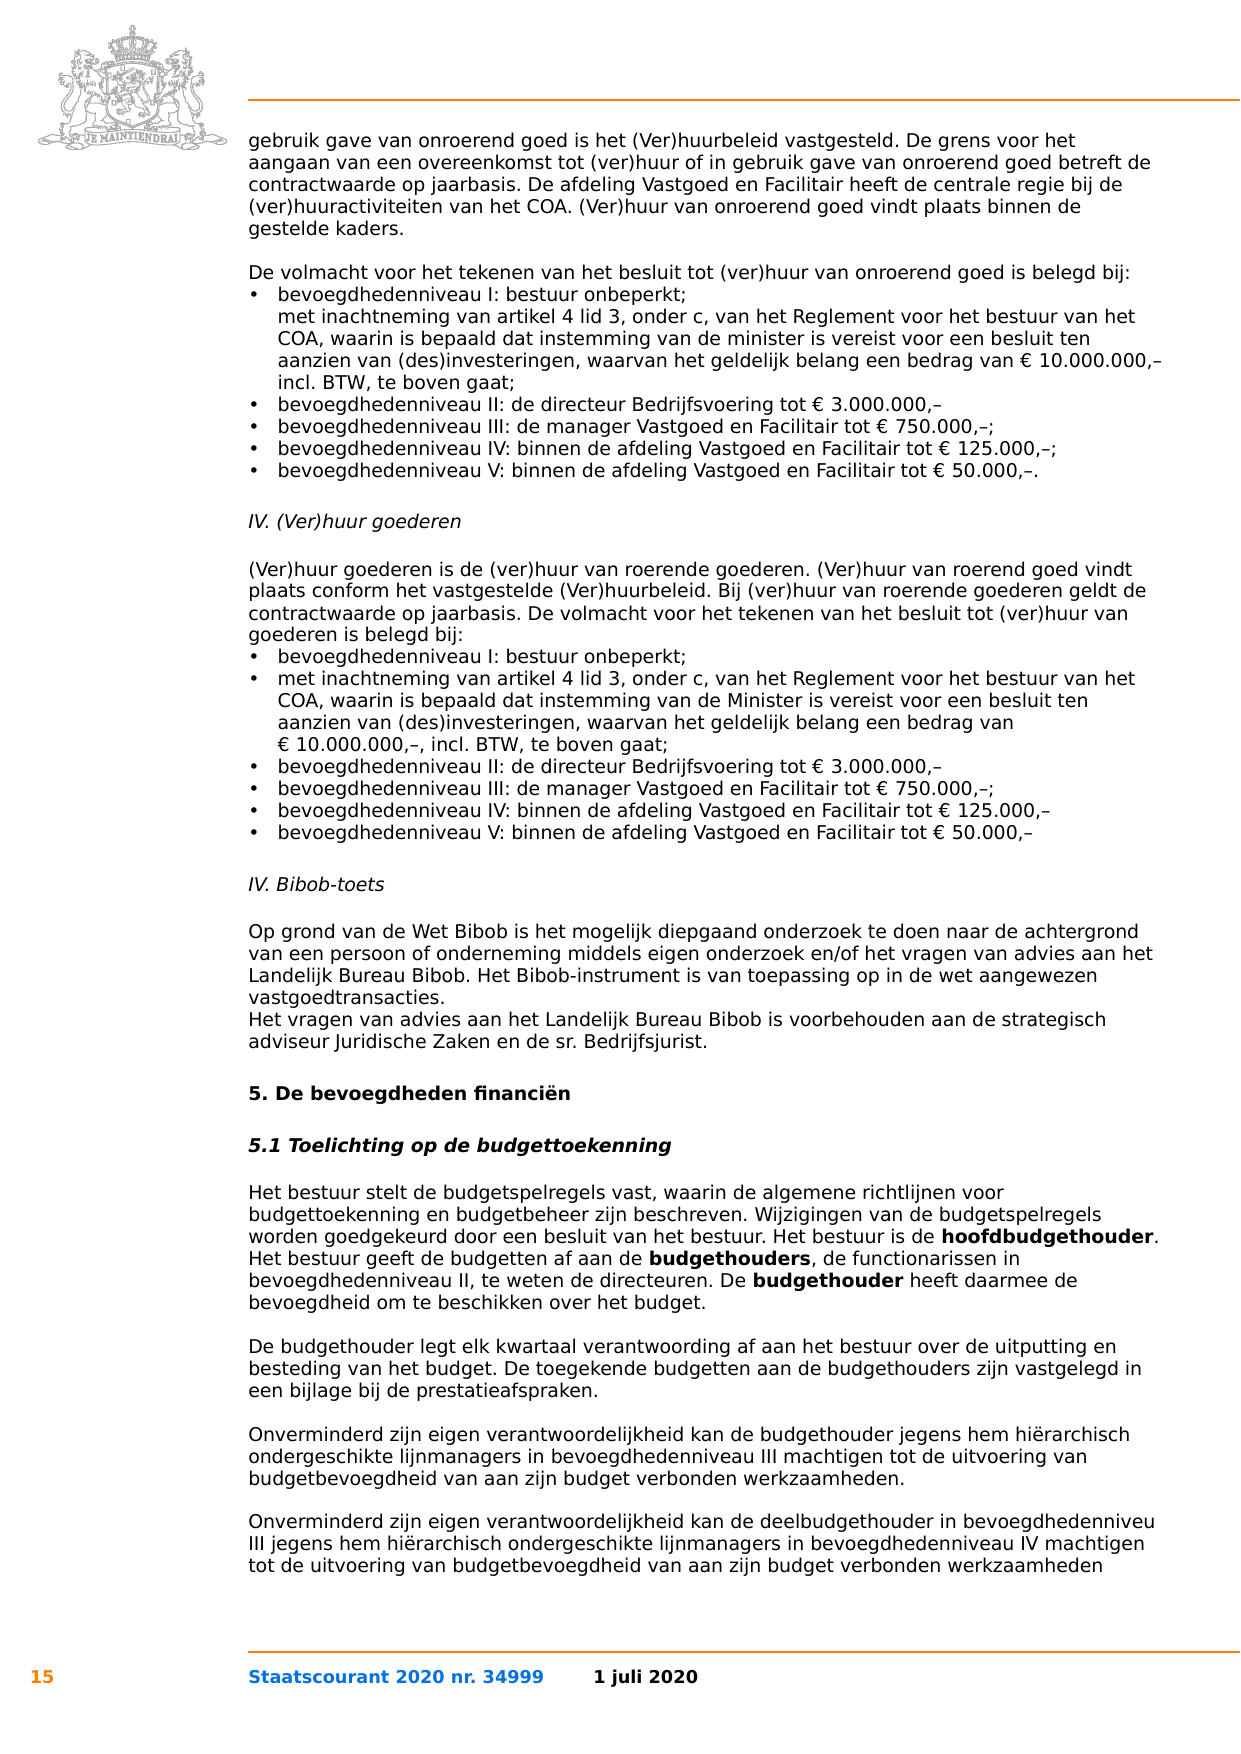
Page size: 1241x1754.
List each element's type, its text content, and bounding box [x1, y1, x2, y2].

subtitle IV. (Ver)huur goederen [248, 511, 1163, 533]
text Onverminderd zijn eigen verantwoordelijkheid kan de budgethouder jegens hem hiërarchisch ondergeschikte lijnmanagers in bevoegdhedenniveau III machtigen tot de uitvoering van budgetbevoegdheid van aan zijn budget verbonden werkzaamheden. [248, 1423, 1163, 1489]
text De volmacht voor het tekenen van het besluit tot (ver)huur van onroerend goed is belegd bij: [248, 262, 1163, 284]
text • bevoegdhedenniveau V: binnen de afdeling Vastgoed en Facilitair tot € 50.000,–. [248, 459, 1163, 481]
text • bevoegdhedenniveau IV: binnen de afdeling Vastgoed en Facilitair tot € 125.000,–; [248, 437, 1163, 459]
text • bevoegdhedenniveau IV: binnen de afdeling Vastgoed en Facilitair tot € 125.000,– [248, 800, 1163, 822]
subtitle IV. Bibob-toets [248, 874, 1163, 896]
text • bevoegdhedenniveau III: de manager Vastgoed en Facilitair tot € 750.000,–; [248, 416, 1163, 437]
text • met inachtneming van artikel 4 lid 3, onder c, van het Reglement voor het bestuur van het COA, waarin is bepaald dat instemming van de Minister is vereist voor een besluit ten aanzien van (des)investeringen, waarvan het geldelijk belang een bedrag van € 10.000.000,–, incl. BTW, te boven gaat; [248, 668, 1163, 756]
text • bevoegdhedenniveau II: de directeur Bedrijfsvoering tot € 3.000.000,– [248, 756, 1163, 778]
text gebruik gave van onroerend goed is het (Ver)huurbeleid vastgesteld. De grens voor het aangaan van een overeenkomst tot (ver)huur of in gebruik gave van onroerend goed betreft de contractwaarde op jaarbasis. De afdeling Vastgoed en Facilitair heeft de centrale regie bij de (ver)huuractiviteiten van het COA. (Ver)huur van onroerend goed vindt plaats binnen de gestelde kaders. [248, 130, 1163, 240]
text • bevoegdhedenniveau I: bestuur onbeperkt; [248, 646, 1163, 668]
text De budgethouder legt elk kwartaal verantwoording af aan het bestuur over de uitputting en besteding van het budget. De toegekende budgetten aan de budgethouders zijn vastgelegd in een bijlage bij de prestatieafspraken. [248, 1336, 1163, 1402]
subtitle 5.1 Toelichting op de budgettoekenning [248, 1135, 1163, 1157]
text • bevoegdhedenniveau V: binnen de afdeling Vastgoed en Facilitair tot € 50.000,– [248, 822, 1163, 844]
text Onverminderd zijn eigen verantwoordelijkheid kan de deelbudgethouder in bevoegdhedenniveu III jegens hem hiërarchisch ondergeschikte lijnmanagers in bevoegdhedenniveau IV machtigen tot de uitvoering van budgetbevoegdheid van aan zijn budget verbonden werkzaamheden [248, 1511, 1163, 1577]
text Het bestuur stelt de budgetspelregels vast, waarin de algemene richtlijnen voor budgettoekenning en budgetbeheer zijn beschreven. Wijzigingen van de budgetspelregels worden goedgekeurd door een besluit van het bestuur. Het bestuur is de hoofdbudgethouder. [248, 1182, 1163, 1248]
text Het bestuur geeft de budgetten af aan de budgethouders, de functionarissen in bevoegdhedenniveau II, te weten de directeuren. De budgethouder heeft daarmee de bevoegdheid om te beschikken over het budget. [248, 1248, 1163, 1314]
subtitle 5. De bevoegdheden financiën [248, 1083, 1163, 1105]
text Het vragen van advies aan het Landelijk Bureau Bibob is voorbehouden aan de strategisch adviseur Juridische Zaken en de sr. Bedrijfsjurist. [248, 1009, 1163, 1053]
text • bevoegdhedenniveau I: bestuur onbeperkt; [248, 284, 1163, 306]
text Op grond van de Wet Bibob is het mogelijk diepgaand onderzoek te doen naar de achtergrond van een persoon of onderneming middels eigen onderzoek en/of het vragen van advies aan het Landelijk Bureau Bibob. Het Bibob-instrument is van toepassing op in de wet aangewezen vastgoedtransacties. [248, 921, 1163, 1009]
picture [38, 25, 227, 150]
text • bevoegdhedenniveau II: de directeur Bedrijfsvoering tot € 3.000.000,– [248, 393, 1163, 416]
text met inachtneming van artikel 4 lid 3, onder c, van het Reglement voor het bestuur van het COA, waarin is bepaald dat instemming van de minister is vereist voor een besluit ten aanzien van (des)investeringen, waarvan het geldelijk belang een bedrag van € 10.000.000,–incl. BTW, te boven gaat; [277, 306, 1163, 393]
text (Ver)huur goederen is de (ver)huur van roerende goederen. (Ver)huur van roerend goed vindt plaats conform het vastgestelde (Ver)huurbeleid. Bij (ver)huur van roerende goederen geldt de contractwaarde op jaarbasis. De volmacht voor het tekenen van het besluit tot (ver)huur van goederen is belegd bij: [248, 558, 1163, 646]
text • bevoegdhedenniveau III: de manager Vastgoed en Facilitair tot € 750.000,–; [248, 778, 1163, 800]
